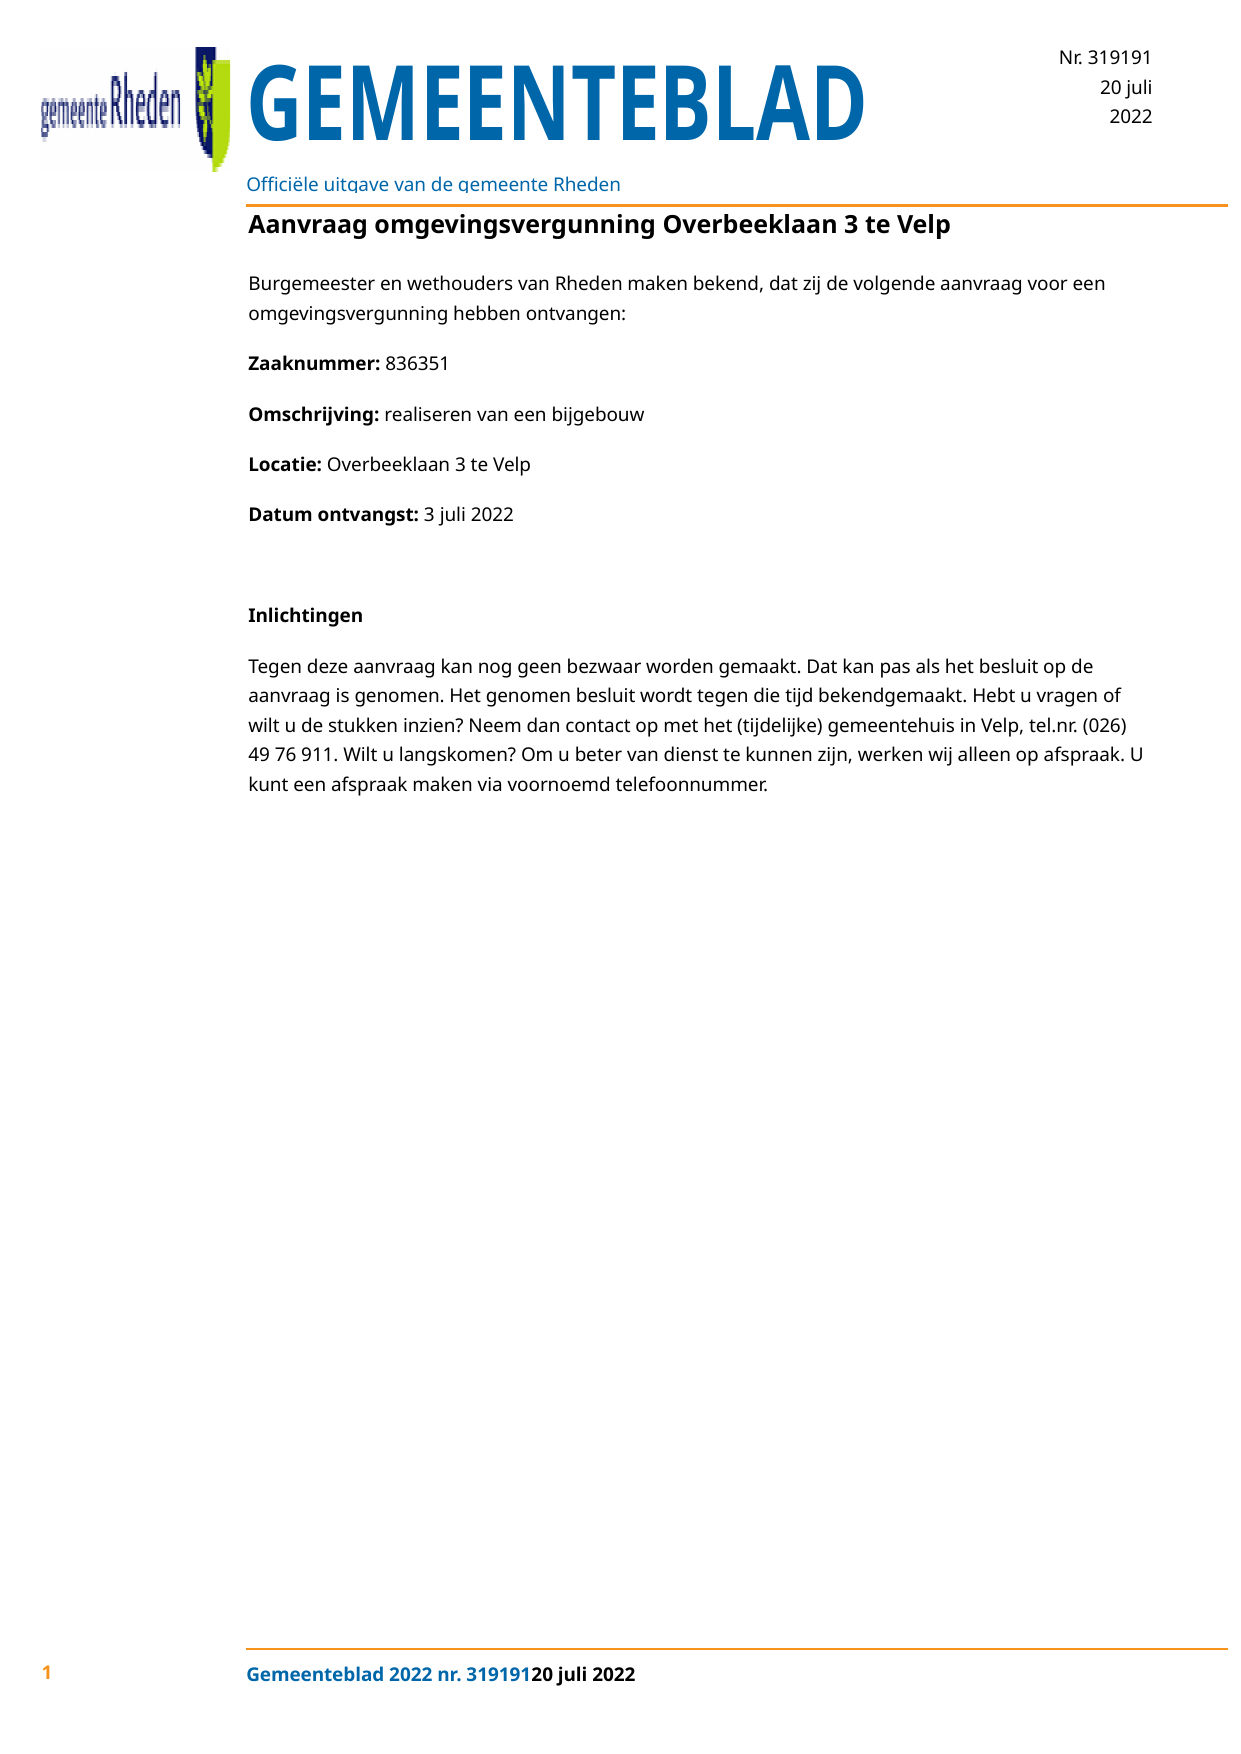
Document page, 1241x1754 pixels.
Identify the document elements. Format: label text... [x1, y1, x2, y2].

text Datum ontvangst: 3 juli 2022 [248, 502, 1152, 527]
text Burgemeester en wethouders van Rheden maken bekend, dat zij de volgende aanvraag voor een omgevingsvergunning hebben ontvangen: [248, 270, 1152, 326]
text Tegen deze aanvraag kan nog geen bezwaar worden gemaakt. Dat kan pas als het besluit op de aanvraag is genomen. Het genomen besluit wordt tegen die tijd bekendgemaakt. Hebt u vragen of wilt u de stukken inzien? Neem dan contact op met het (tijdelijke) gemeentehuis in Velp, tel.nr. (026) 49 76 911. Wilt u langskomen? Om u beter van dienst te kunnen zijn, werken wij alleen op afspraak. U kunt een afspraak maken via voornoemd telefoonnummer. [248, 653, 1152, 797]
text Zaaknummer: 836351 [248, 350, 1152, 376]
text Inlichtingen [248, 602, 1152, 628]
text Locatie: Overbeeklaan 3 te Velp [248, 451, 1152, 477]
text Aanvraag omgevingsvergunning Overbeeklaan 3 te Velp [248, 207, 1152, 241]
text Omschrijving: realiseren van een bijgebouw [248, 401, 1152, 426]
picture [41, 47, 231, 172]
